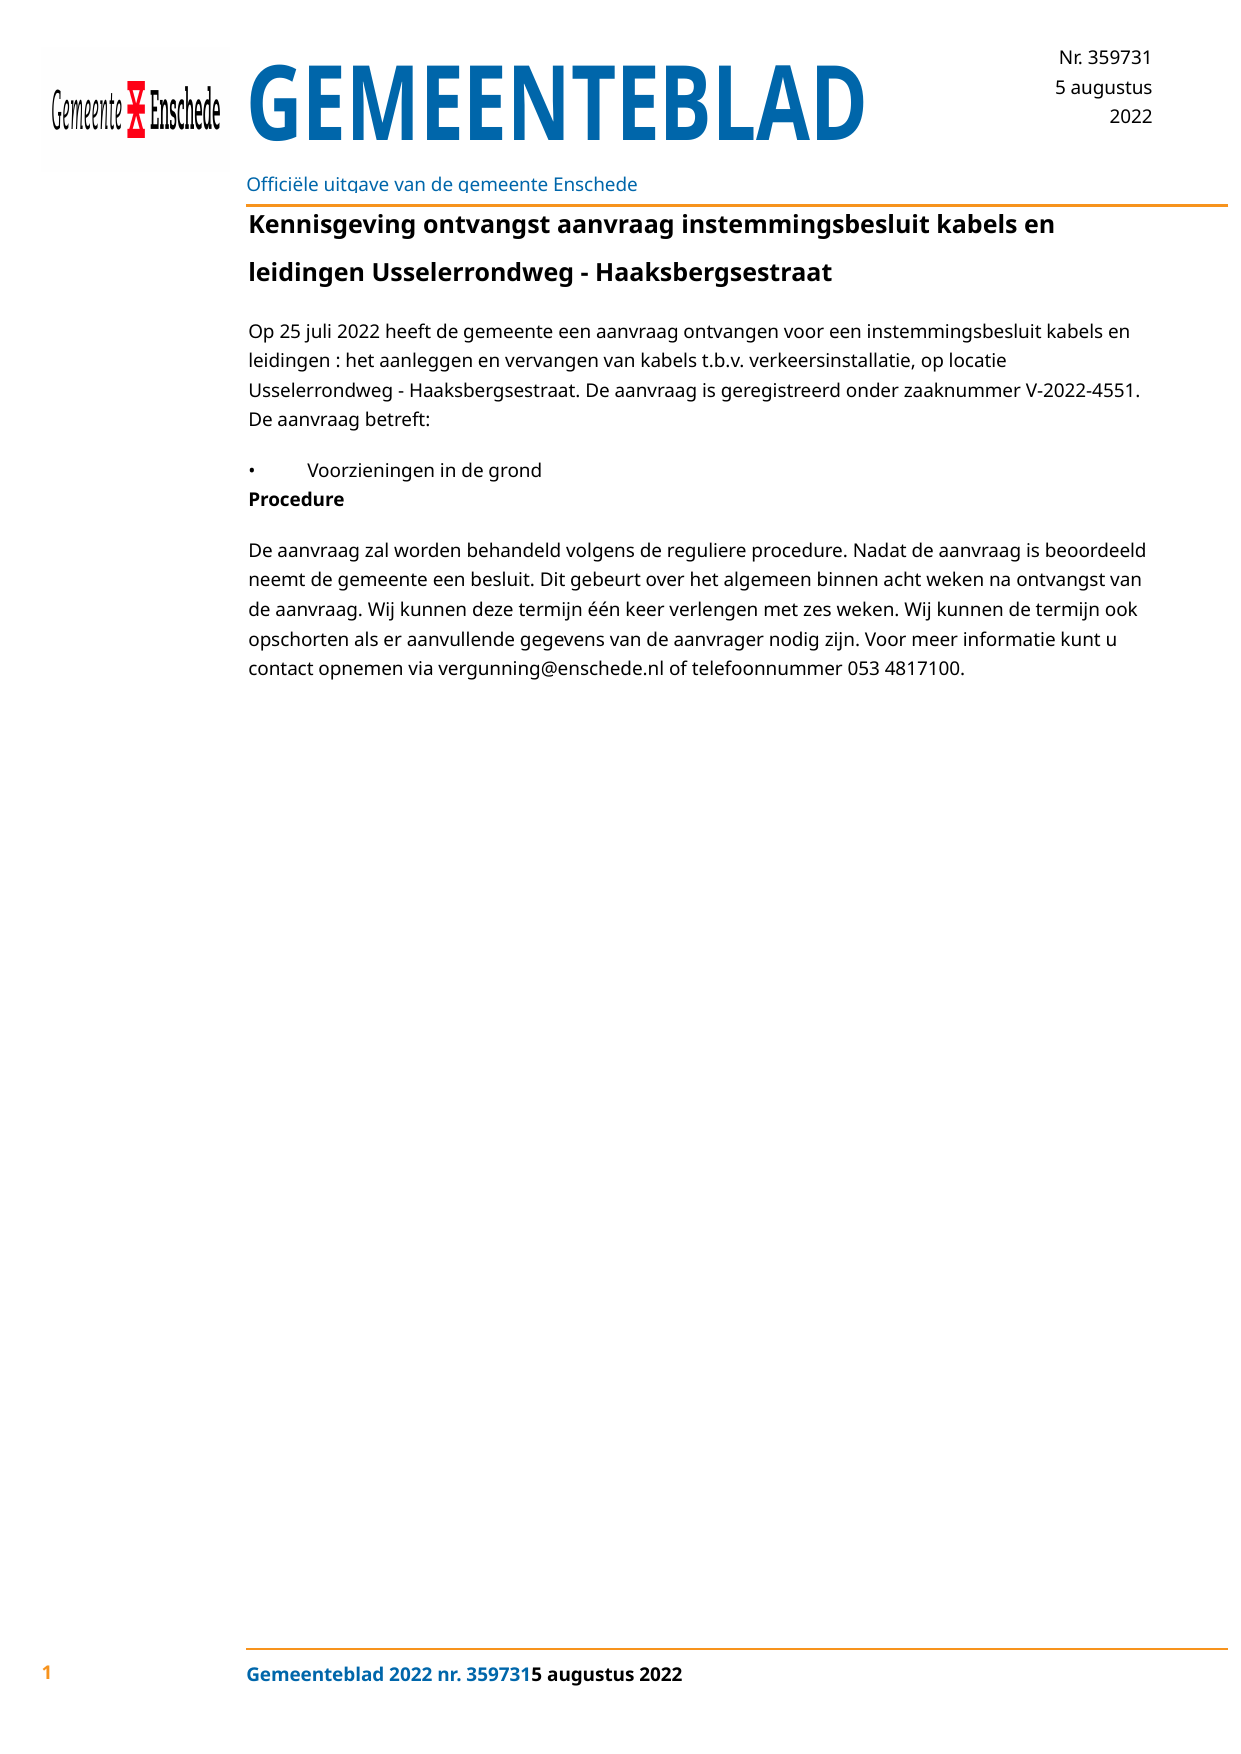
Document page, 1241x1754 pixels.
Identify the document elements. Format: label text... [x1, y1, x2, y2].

text Kennisgeving ontvangst aanvraag instemmingsbesluit kabels en leidingen Usselerrondweg - Haaksbergsestraat [248, 207, 1152, 288]
text Op 25 juli 2022 heeft de gemeente een aanvraag ontvangen voor een instemmingsbesluit kabels en leidingen : het aanleggen en vervangen van kabels t.b.v. verkeersinstallatie, op locatie Usselerrondweg - Haaksbergsestraat. De aanvraag is geregistreerd onder zaaknummer V-2022-4551. De aanvraag betreft: [248, 318, 1152, 432]
text Procedure [248, 487, 1152, 512]
text De aanvraag zal worden behandeld volgens de reguliere procedure. Nadat de aanvraag is beoordeeld neemt de gemeente een besluit. Dit gebeurt over het algemeen binnen acht weken na ontvangst van de aanvraag. Wij kunnen deze termijn één keer verlengen met zes weken. Wij kunnen de termijn ook opschorten als er aanvullende gegevens van de aanvrager nodig zijn. Voor meer informatie kunt u contact opnemen via vergunning@enschede.nl of telefoonnummer 053 4817100. [248, 537, 1152, 681]
picture [41, 47, 231, 172]
list Voorzieningen in de grond [248, 457, 1152, 483]
